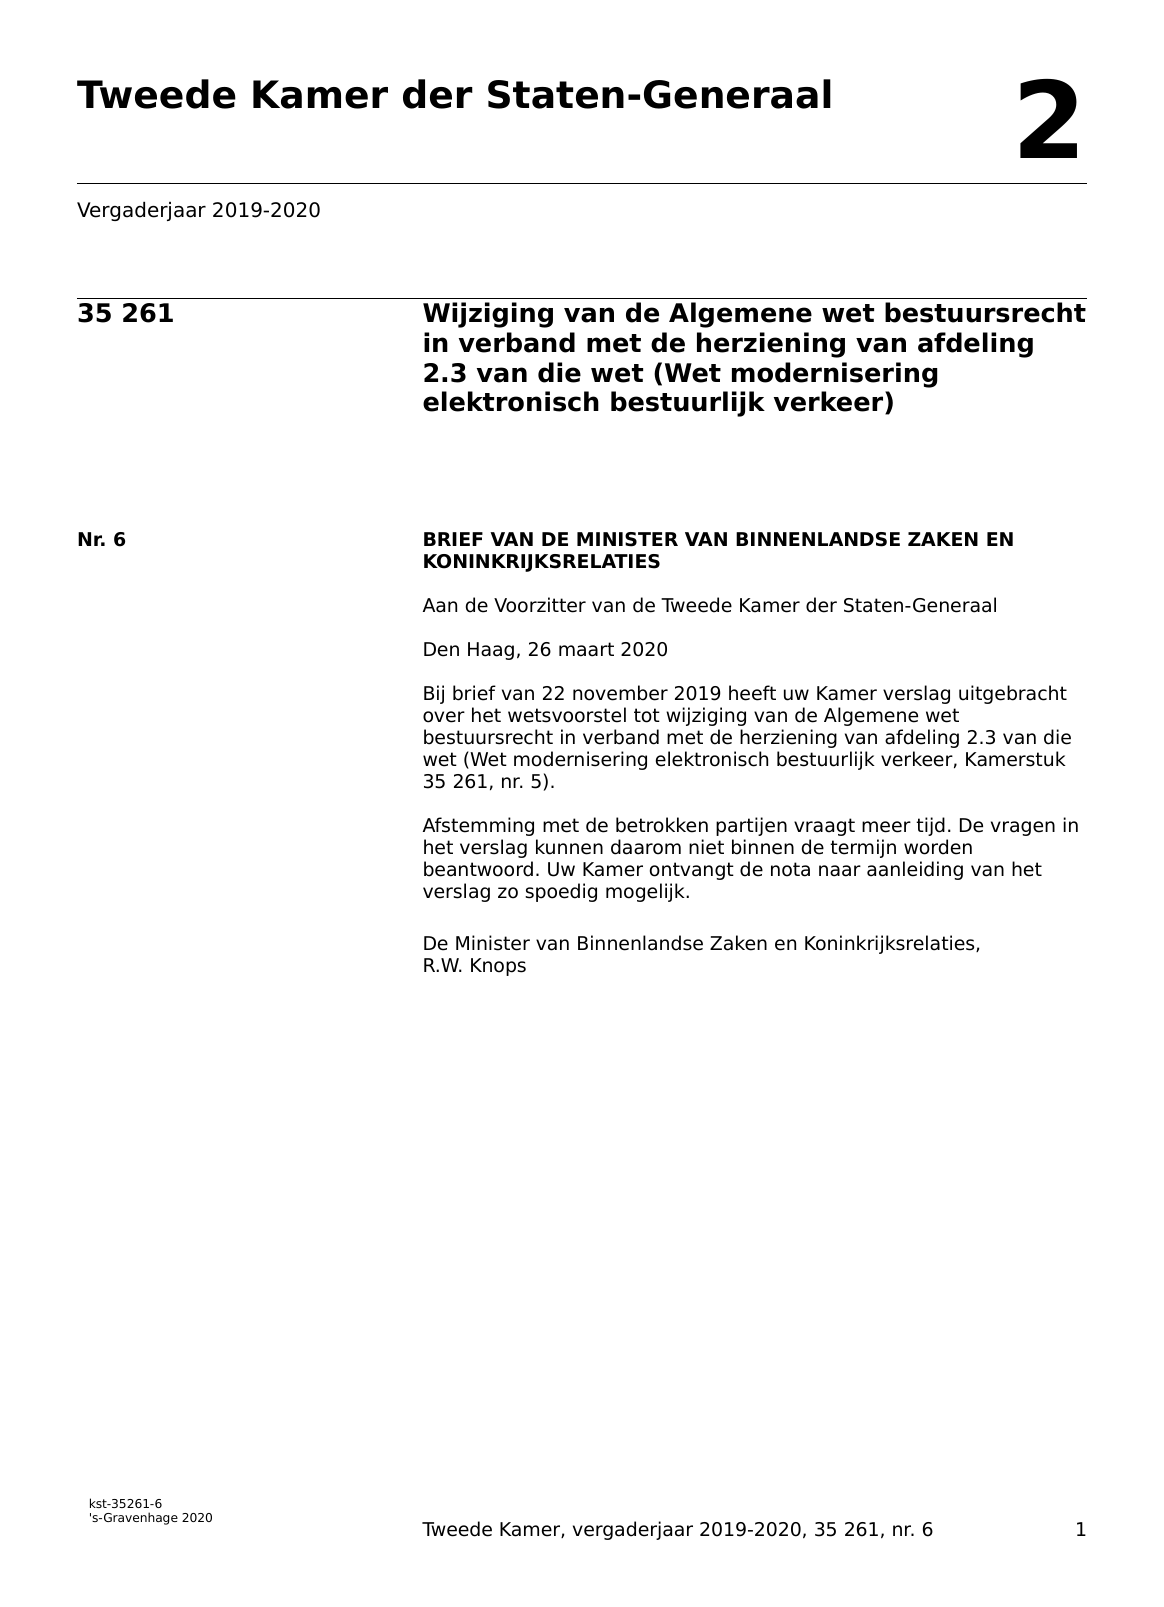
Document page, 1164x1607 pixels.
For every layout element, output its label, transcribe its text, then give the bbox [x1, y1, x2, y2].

text Aan de Voorzitter van de Tweede Kamer der Staten-Generaal [422, 595, 1087, 617]
text kst-35261-6 [88, 1497, 323, 1511]
subtitle 35 261 Wijziging van de Algemene wet bestuursrecht in verband met de herziening van afdeling 2.3 van die wet (Wet modernisering elektronisch bestuurlijk verkeer) [77, 299, 1087, 418]
text 's-Gravenhage 2020 [88, 1511, 323, 1525]
subtitle Nr. 6 BRIEF VAN DE MINISTER VAN BINNENLANDSE ZAKEN EN KONINKRIJKSRELATIES [77, 529, 1087, 573]
text De Minister van Binnenlandse Zaken en Koninkrijksrelaties, R.W. Knops [422, 933, 1087, 977]
text Bij brief van 22 november 2019 heeft uw Kamer verslag uitgebracht over het wetsvoorstel tot wijziging van de Algemene wet bestuursrecht in verband met de herziening van afdeling 2.3 van die wet (Wet modernisering elektronisch bestuurlijk verkeer, Kamerstuk 35 261, nr. 5). [422, 683, 1087, 793]
table_cell Vergaderjaar 2019-2020 [77, 184, 1087, 298]
text Den Haag, 26 maart 2020 [422, 639, 1087, 661]
table_header 2 [886, 59, 1087, 183]
table_header Tweede Kamer der Staten-Generaal [77, 59, 886, 183]
text Afstemming met de betrokken partijen vraagt meer tijd. De vragen in het verslag kunnen daarom niet binnen de termijn worden beantwoord. Uw Kamer ontvangt de nota naar aanleiding van het verslag zo spoedig mogelijk. [422, 815, 1087, 903]
